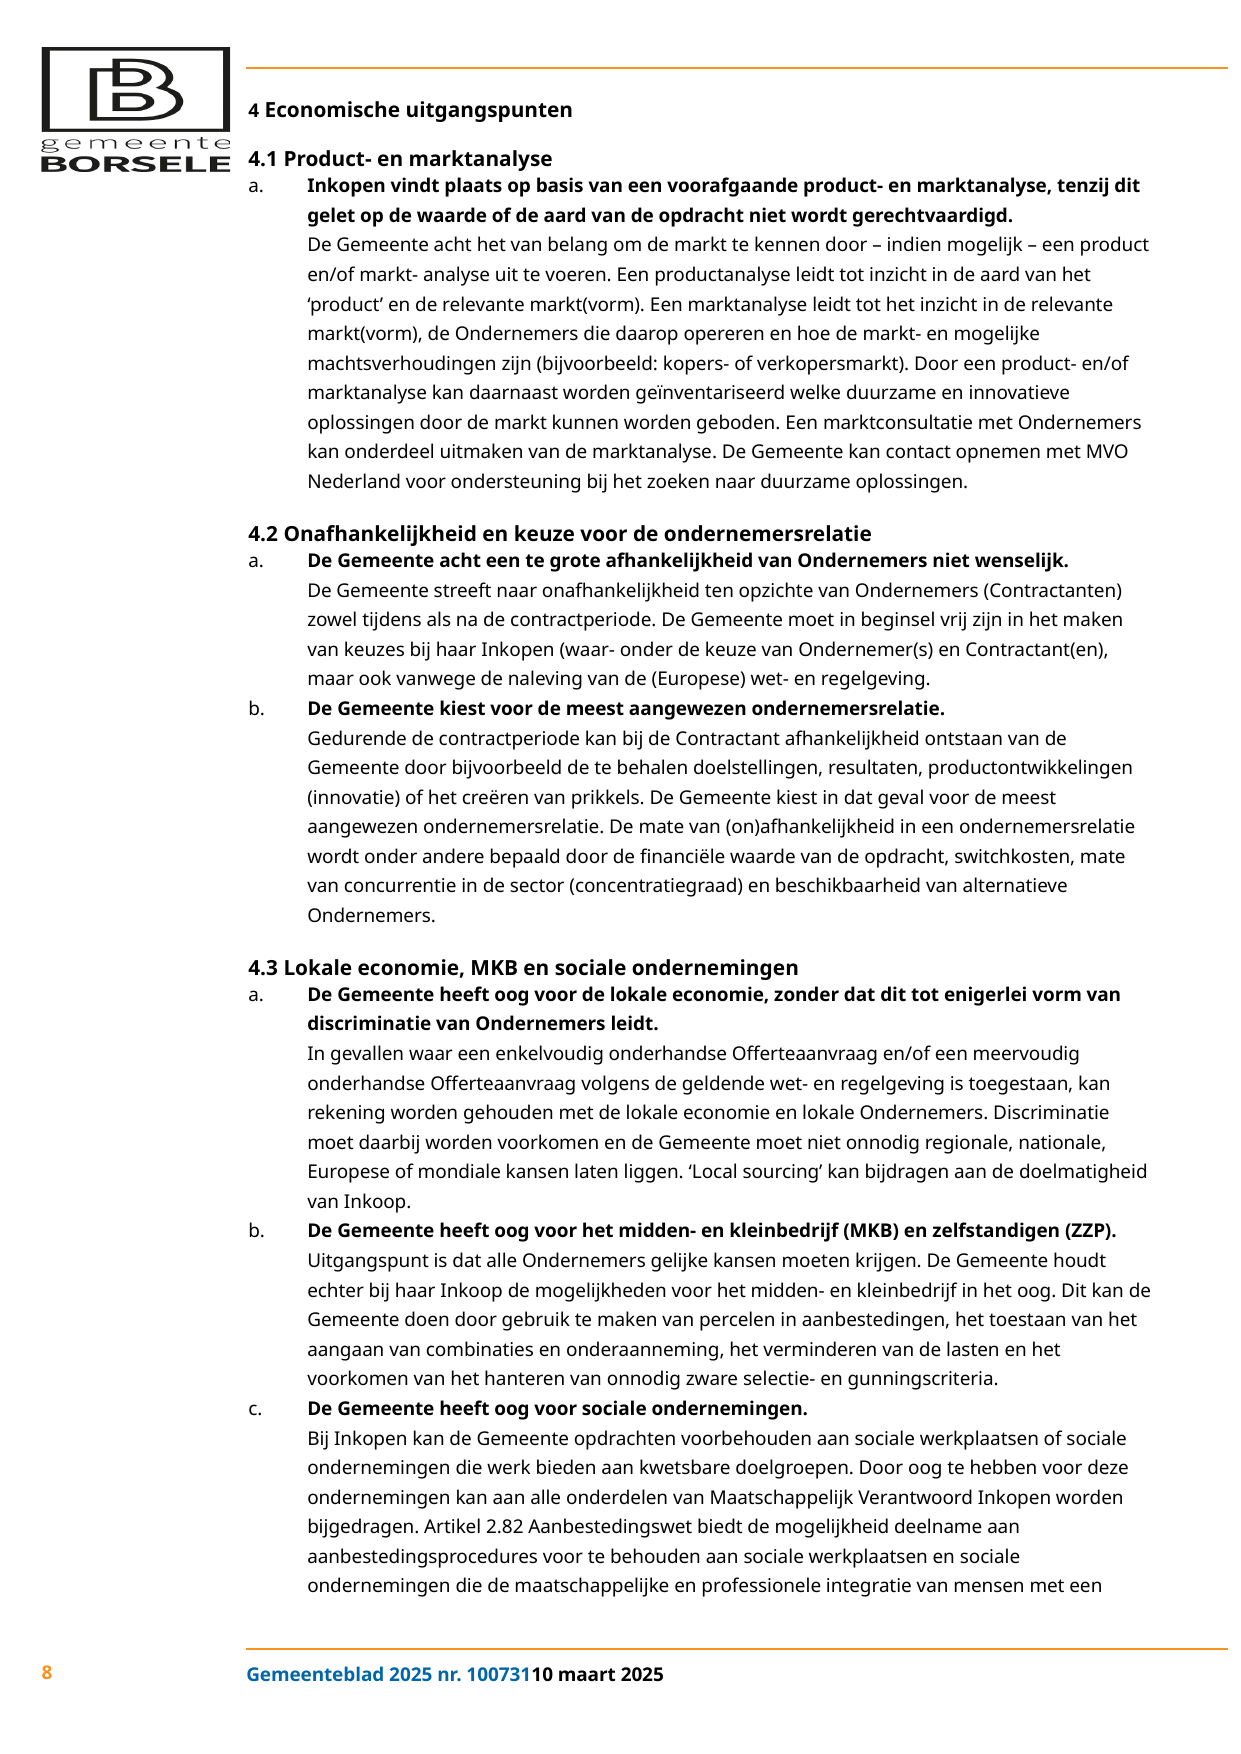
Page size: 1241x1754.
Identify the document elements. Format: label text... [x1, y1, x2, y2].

list Gedurende de contractperiode kan bij de Contractant afhankelijkheid ontstaan van de Gemeente door bijvoorbeeld de te behalen doelstellingen, resultaten, productontwikkelingen (innovatie) of het creëren van prikkels. De Gemeente kiest in dat geval voor de meest aangewezen ondernemersrelatie. De mate van (on)afhankelijkheid in een ondernemersrelatie wordt onder andere bepaald door de financiële waarde van de opdracht, switchkosten, mate van concurrentie in de sector (concentratiegraad) en beschikbaarheid van alternatieve Ondernemers. [248, 725, 1152, 928]
list In gevallen waar een enkelvoudig onderhandse Offerteaanvraag en/of een meervoudig onderhandse Offerteaanvraag volgens de geldende wet- en regelgeving is toegestaan, kan rekening worden gehouden met de lokale economie en lokale Ondernemers. Discriminatie moet daarbij worden voorkomen en de Gemeente moet niet onnodig regionale, nationale, Europese of mondiale kansen laten liggen. ‘Local sourcing’ kan bijdragen aan de doelmatigheid van Inkoop. [248, 1040, 1152, 1214]
list De Gemeente acht een te grote afhankelijkheid van Ondernemers niet wenselijk. [248, 547, 1152, 573]
list Uitgangspunt is dat alle Ondernemers gelijke kansen moeten krijgen. De Gemeente houdt echter bij haar Inkoop de mogelijkheden voor het midden- en kleinbedrijf in het oog. Dit kan de Gemeente doen door gebruik te maken van percelen in aanbestedingen, het toestaan van het aangaan van combinaties en onderaanneming, het verminderen van de lasten en het voorkomen van het hanteren van onnodig zware selectie- en gunningscriteria. [248, 1247, 1152, 1391]
list De Gemeente acht het van belang om de markt te kennen door – indien mogelijk – een product en/of markt- analyse uit te voeren. Een productanalyse leidt tot inzicht in de aard van het ‘product’ en de relevante markt(vorm). Een marktanalyse leidt tot het inzicht in de relevante markt(vorm), de Ondernemers die daarop opereren en hoe de markt- en mogelijke machtsverhoudingen zijn (bijvoorbeeld: kopers- of verkopersmarkt). Door een product- en/of marktanalyse kan daarnaast worden geïnventariseerd welke duurzame en innovatieve oplossingen door de markt kunnen worden geboden. Een marktconsultatie met Ondernemers kan onderdeel uitmaken van de marktanalyse. De Gemeente kan contact opnemen met MVO Nederland voor ondersteuning bij het zoeken naar duurzame oplossingen. [248, 232, 1152, 494]
text 4.2 Onafhankelijkheid en keuze voor de ondernemersrelatie [248, 519, 1152, 547]
list De Gemeente kiest voor de meest aangewezen ondernemersrelatie. [248, 695, 1152, 721]
list Inkopen vindt plaats op basis van een voorafgaande product- en marktanalyse, tenzij dit gelet op de waarde of de aard van de opdracht niet wordt gerechtvaardigd. [248, 172, 1152, 228]
text 4.3 Lokale economie, MKB en sociale ondernemingen [248, 953, 1152, 981]
text 4.1 Product- en marktanalyse [248, 144, 1152, 172]
list Bij Inkopen kan de Gemeente opdrachten voorbehouden aan sociale werkplaatsen of sociale ondernemingen die werk bieden aan kwetsbare doelgroepen. Door oog te hebben voor deze ondernemingen kan aan alle onderdelen van Maatschappelijk Verantwoord Inkopen worden bijgedragen. Artikel 2.82 Aanbestedingswet biedt de mogelijkheid deelname aan aanbestedingsprocedures voor te behouden aan sociale werkplaatsen en sociale ondernemingen die de maatschappelijke en professionele integratie van mensen met een [248, 1425, 1152, 1598]
text 4 Economische uitgangspunten [248, 95, 1152, 123]
picture [41, 47, 231, 172]
list De Gemeente streeft naar onafhankelijkheid ten opzichte van Ondernemers (Contractanten) zowel tijdens als na de contractperiode. De Gemeente moet in beginsel vrij zijn in het maken van keuzes bij haar Inkopen (waar- onder de keuze van Ondernemer(s) en Contractant(en), maar ook vanwege de naleving van de (Europese) wet- en regelgeving. [248, 577, 1152, 691]
list De Gemeente heeft oog voor de lokale economie, zonder dat dit tot enigerlei vorm van discriminatie van Ondernemers leidt. [248, 981, 1152, 1036]
list De Gemeente heeft oog voor sociale ondernemingen. [248, 1395, 1152, 1421]
list De Gemeente heeft oog voor het midden- en kleinbedrijf (MKB) en zelfstandigen (ZZP). [248, 1218, 1152, 1243]
